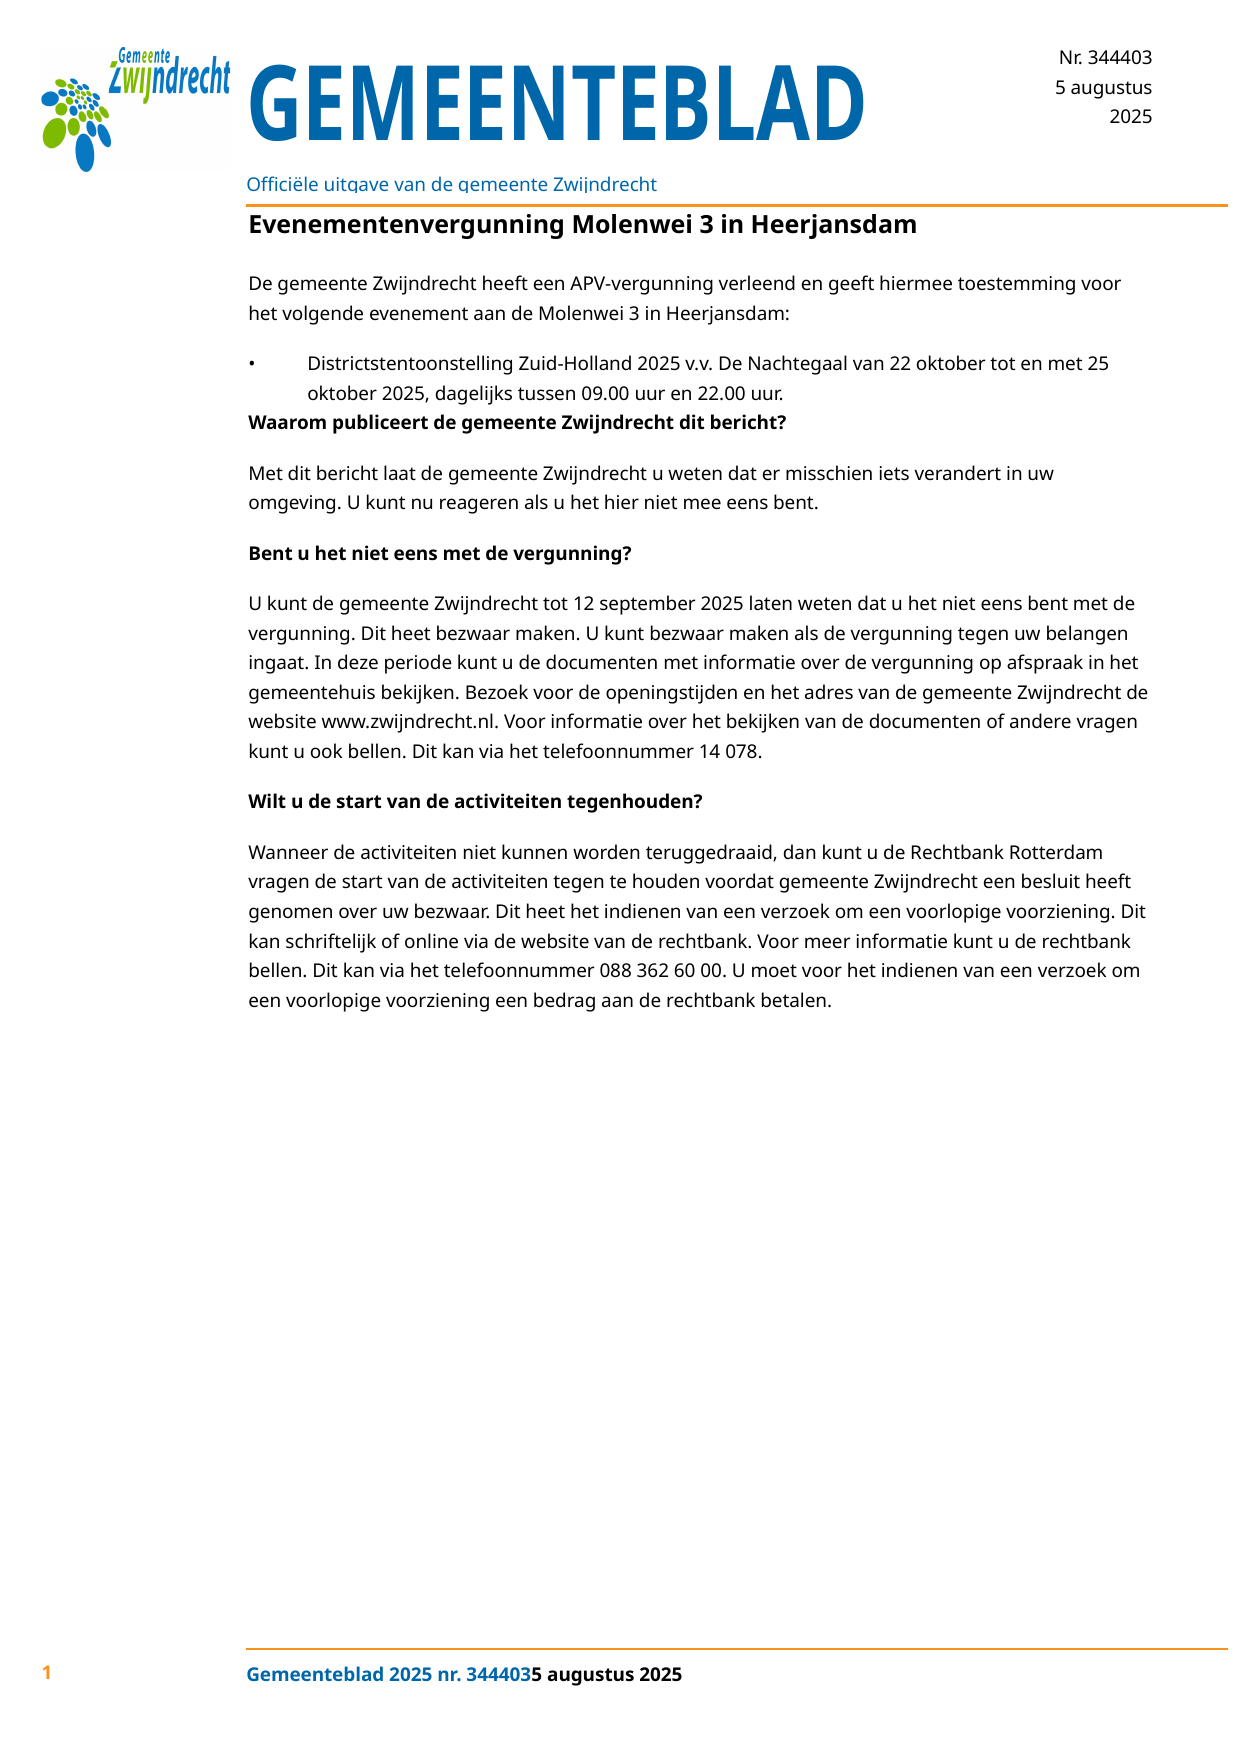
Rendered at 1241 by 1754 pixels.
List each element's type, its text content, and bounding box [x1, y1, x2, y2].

text U kunt de gemeente Zwijndrecht tot 12 september 2025 laten weten dat u het niet eens bent met de vergunning. Dit heet bezwaar maken. U kunt bezwaar maken als de vergunning tegen uw belangen ingaat. In deze periode kunt u de documenten met informatie over de vergunning op afspraak in het gemeentehuis bekijken. Bezoek voor de openingstijden en het adres van de gemeente Zwijndrecht de website www.zwijndrecht.nl. Voor informatie over het bekijken van de documenten of andere vragen kunt u ook bellen. Dit kan via het telefoonnummer 14 078. [248, 590, 1152, 764]
text Waarom publiceert de gemeente Zwijndrecht dit bericht? [248, 409, 1152, 435]
text Evenementenvergunning Molenwei 3 in Heerjansdam [248, 207, 1152, 241]
text Wanneer de activiteiten niet kunnen worden teruggedraaid, dan kunt u de Rechtbank Rotterdam vragen de start van de activiteiten tegen te houden voordat gemeente Zwijndrecht een besluit heeft genomen over uw bezwaar. Dit heet het indienen van een verzoek om een voorlopige voorziening. Dit kan schriftelijk of online via de website van de rechtbank. Voor meer informatie kunt u de rechtbank bellen. Dit kan via het telefoonnummer 088 362 60 00. U moet voor het indienen van een verzoek om een voorlopige voorziening een bedrag aan de rechtbank betalen. [248, 839, 1152, 1013]
list Districtstentoonstelling Zuid-Holland 2025 v.v. De Nachtegaal van 22 oktober tot en met 25 oktober 2025, dagelijks tussen 09.00 uur en 22.00 uur. [248, 350, 1152, 406]
picture [41, 47, 231, 172]
text Bent u het niet eens met de vergunning? [248, 540, 1152, 566]
text Met dit bericht laat de gemeente Zwijndrecht u weten dat er misschien iets verandert in uw omgeving. U kunt nu reageren als u het hier niet mee eens bent. [248, 460, 1152, 515]
text De gemeente Zwijndrecht heeft een APV-vergunning verleend en geeft hiermee toestemming voor het volgende evenement aan de Molenwei 3 in Heerjansdam: [248, 270, 1152, 326]
text Wilt u de start van de activiteiten tegenhouden? [248, 789, 1152, 814]
